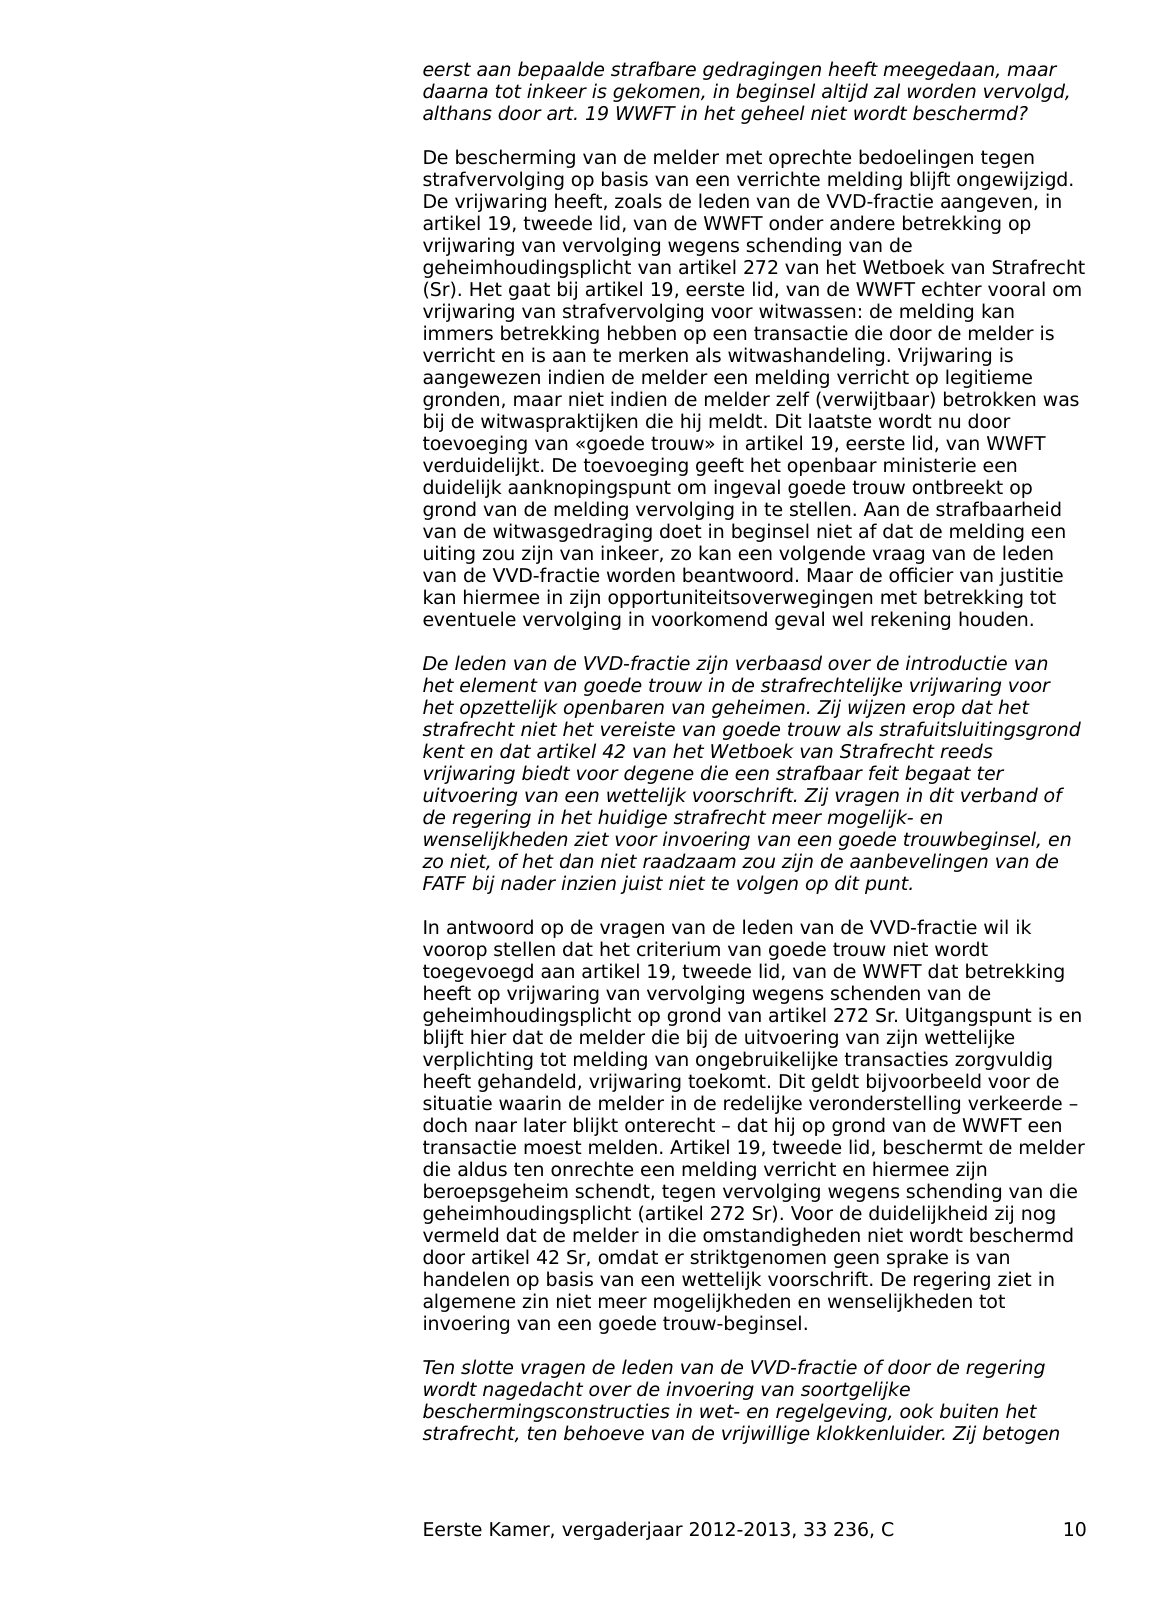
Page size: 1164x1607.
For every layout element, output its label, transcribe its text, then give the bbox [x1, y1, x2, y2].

text eerst aan bepaalde strafbare gedragingen heeft meegedaan, maar daarna tot inkeer is gekomen, in beginsel altijd zal worden vervolgd, althans door art. 19 WWFT in het geheel niet wordt beschermd? [422, 59, 1087, 125]
text De bescherming van de melder met oprechte bedoelingen tegen strafvervolging op basis van een verrichte melding blijft ongewijzigd. De vrijwaring heeft, zoals de leden van de VVD-fractie aangeven, in artikel 19, tweede lid, van de WWFT onder andere betrekking op vrijwaring van vervolging wegens schending van de geheimhoudingsplicht van artikel 272 van het Wetboek van Strafrecht (Sr). Het gaat bij artikel 19, eerste lid, van de WWFT echter vooral om vrijwaring van strafvervolging voor witwassen: de melding kan immers betrekking hebben op een transactie die door de melder is verricht en is aan te merken als witwashandeling. Vrijwaring is aangewezen indien de melder een melding verricht op legitieme gronden, maar niet indien de melder zelf (verwijtbaar) betrokken was bij de witwaspraktijken die hij meldt. Dit laatste wordt nu door toevoeging van «goede trouw» in artikel 19, eerste lid, van WWFT verduidelijkt. De toevoeging geeft het openbaar ministerie een duidelijk aanknopingspunt om ingeval goede trouw ontbreekt op grond van de melding vervolging in te stellen. Aan de strafbaarheid van de witwasgedraging doet in beginsel niet af dat de melding een uiting zou zijn van inkeer, zo kan een volgende vraag van de leden van de VVD-fractie worden beantwoord. Maar de officier van justitie kan hiermee in zijn opportuniteitsoverwegingen met betrekking tot eventuele vervolging in voorkomend geval wel rekening houden. [422, 147, 1087, 631]
text In antwoord op de vragen van de leden van de VVD-fractie wil ik voorop stellen dat het criterium van goede trouw niet wordt toegevoegd aan artikel 19, tweede lid, van de WWFT dat betrekking heeft op vrijwaring van vervolging wegens schenden van de geheimhoudingsplicht op grond van artikel 272 Sr. Uitgangspunt is en blijft hier dat de melder die bij de uitvoering van zijn wettelijke verplichting tot melding van ongebruikelijke transacties zorgvuldig heeft gehandeld, vrijwaring toekomt. Dit geldt bijvoorbeeld voor de situatie waarin de melder in de redelijke veronderstelling verkeerde – doch naar later blijkt onterecht – dat hij op grond van de WWFT een transactie moest melden. Artikel 19, tweede lid, beschermt de melder die aldus ten onrechte een melding verricht en hiermee zijn beroepsgeheim schendt, tegen vervolging wegens schending van die geheimhoudingsplicht (artikel 272 Sr). Voor de duidelijkheid zij nog vermeld dat de melder in die omstandigheden niet wordt beschermd door artikel 42 Sr, omdat er striktgenomen geen sprake is van handelen op basis van een wettelijk voorschrift. De regering ziet in algemene zin niet meer mogelijkheden en wenselijkheden tot invoering van een goede trouw-beginsel. [422, 917, 1087, 1334]
text Ten slotte vragen de leden van de VVD-fractie of door de regering wordt nagedacht over de invoering van soortgelijke beschermingsconstructies in wet- en regelgeving, ook buiten het strafrecht, ten behoeve van de vrijwillige klokkenluider. Zij betogen [422, 1357, 1087, 1444]
text De leden van de VVD-fractie zijn verbaasd over de introductie van het element van goede trouw in de strafrechtelijke vrijwaring voor het opzettelijk openbaren van geheimen. Zij wijzen erop dat het strafrecht niet het vereiste van goede trouw als strafuitsluitingsgrond kent en dat artikel 42 van het Wetboek van Strafrecht reeds vrijwaring biedt voor degene die een strafbaar feit begaat ter uitvoering van een wettelijk voorschrift. Zij vragen in dit verband of de regering in het huidige strafrecht meer mogelijk- en wenselijkheden ziet voor invoering van een goede trouwbeginsel, en zo niet, of het dan niet raadzaam zou zijn de aanbevelingen van de FATF bij nader inzien juist niet te volgen op dit punt. [422, 653, 1087, 895]
